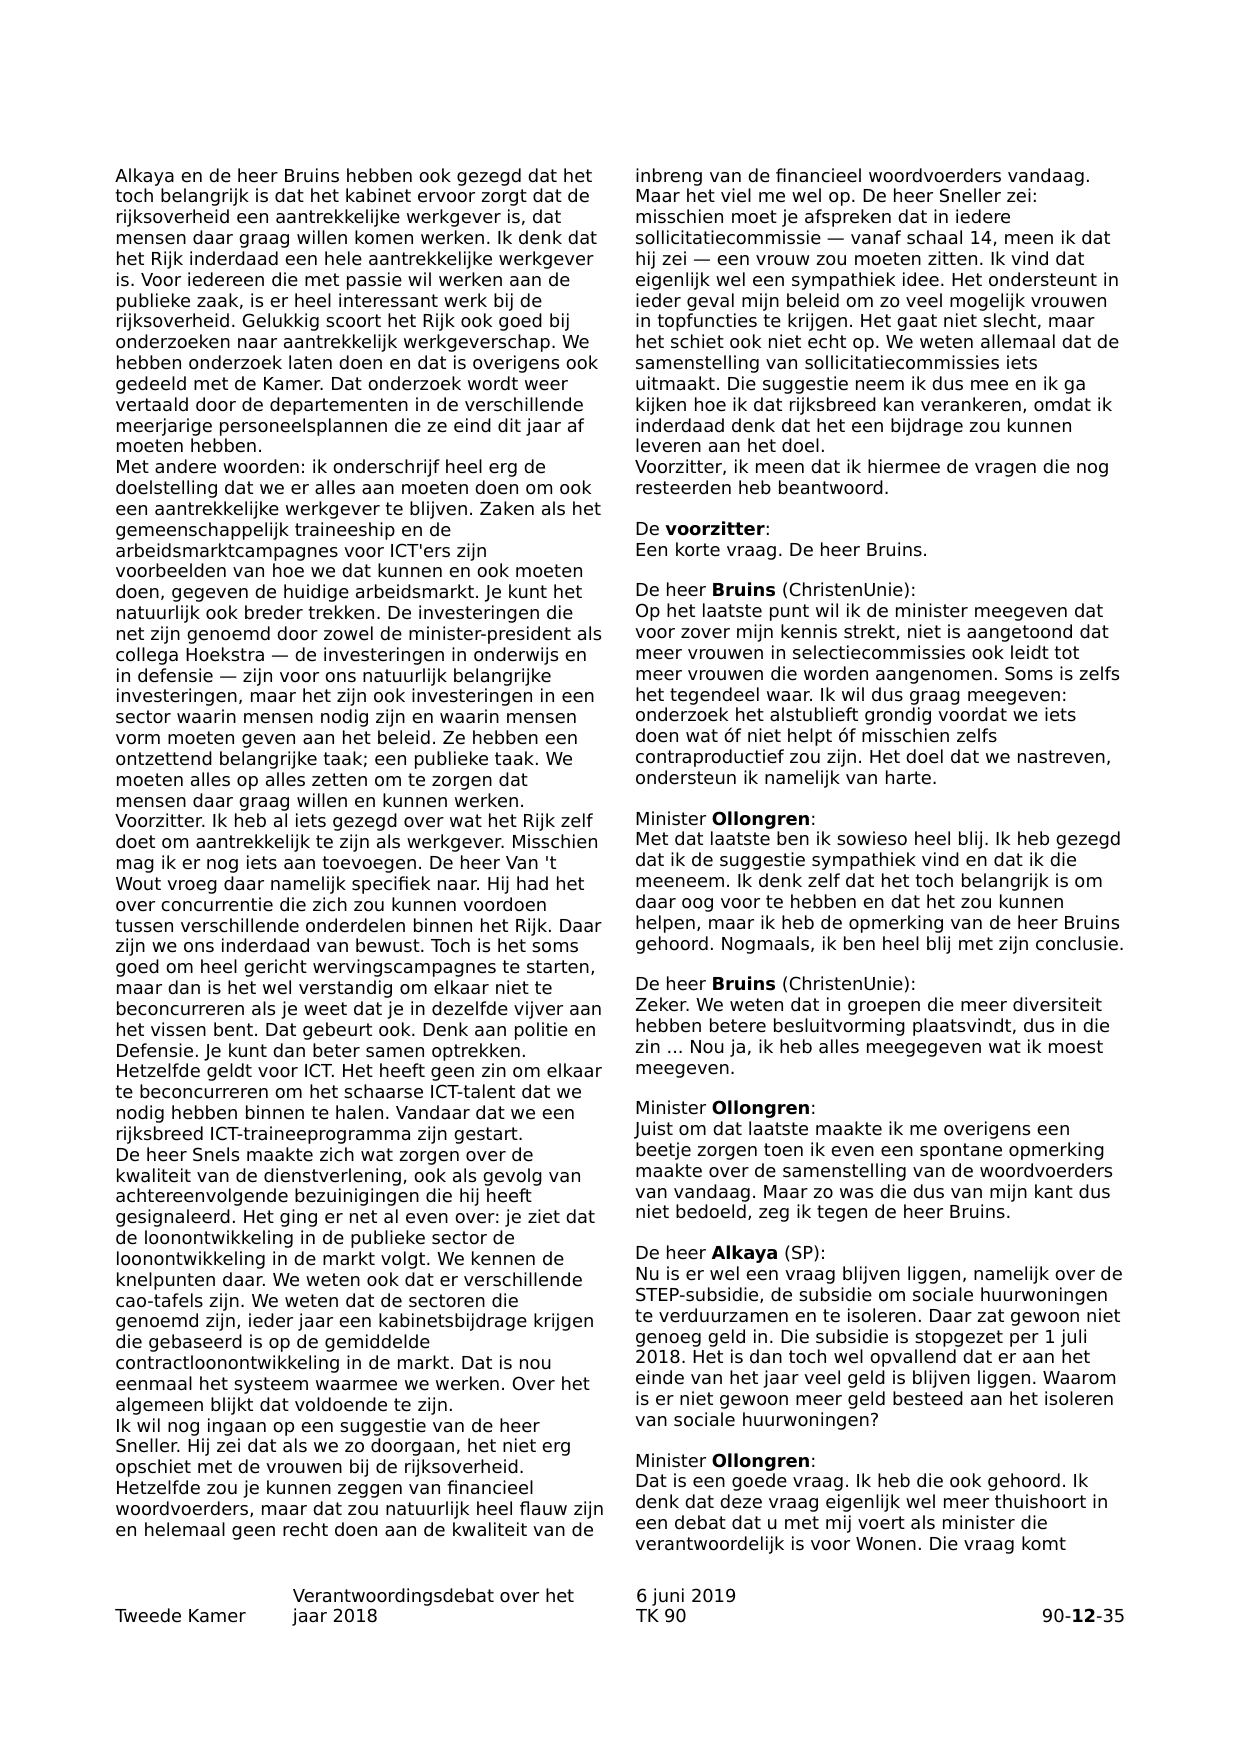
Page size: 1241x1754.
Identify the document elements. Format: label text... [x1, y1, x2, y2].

text De heer Bruins (ChristenUnie): [635, 580, 1125, 601]
text Op het laatste punt wil ik de minister meegeven dat voor zover mijn kennis strekt, niet is aangetoond dat meer vrouwen in selectiecommissies ook leidt tot meer vrouwen die worden aangenomen. Soms is zelfs het tegendeel waar. Ik wil dus graag meegeven: onderzoek het alstublieft grondig voordat we iets doen wat óf niet helpt óf misschien zelfs contraproductief zou zijn. Het doel dat we nastreven, ondersteun ik namelijk van harte. [635, 601, 1125, 788]
text Met dat laatste ben ik sowieso heel blij. Ik heb gezegd dat ik de suggestie sympathiek vind en dat ik die meeneem. Ik denk zelf dat het toch belangrijk is om daar oog voor te hebben en dat het zou kunnen helpen, maar ik heb de opmerking van de heer Bruins gehoord. Nogmaals, ik ben heel blij met zijn conclusie. [635, 829, 1125, 954]
text Zeker. We weten dat in groepen die meer diversiteit hebben betere besluitvorming plaatsvindt, dus in die zin ... Nou ja, ik heb alles meegegeven wat ik moest meegeven. [635, 995, 1125, 1078]
text Een korte vraag. De heer Bruins. [635, 539, 1125, 560]
text Alkaya en de heer Bruins hebben ook gezegd dat het toch belangrijk is dat het kabinet ervoor zorgt dat de rijksoverheid een aantrekkelijke werkgever is, dat mensen daar graag willen komen werken. Ik denk dat het Rijk inderdaad een hele aantrekkelijke werkgever is. Voor iedereen die met passie wil werken aan de publieke zaak, is er heel interessant werk bij de rijksoverheid. Gelukkig scoort het Rijk ook goed bij onderzoeken naar aantrekkelijk werkgeverschap. We hebben onderzoek laten doen en dat is overigens ook gedeeld met de Kamer. Dat onderzoek wordt weer vertaald door de departementen in de verschillende meerjarige personeelsplannen die ze eind dit jaar af moeten hebben. [115, 165, 605, 457]
text Dat is een goede vraag. Ik heb die ook gehoord. Ik denk dat deze vraag eigenlijk wel meer thuishoort in een debat dat u met mij voert als minister die verantwoordelijk is voor Wonen. Die vraag komt [635, 1471, 1125, 1554]
text Ik wil nog ingaan op een suggestie van de heer Sneller. Hij zei dat als we zo doorgaan, het niet erg opschiet met de vrouwen bij de rijksoverheid. Hetzelfde zou je kunnen zeggen van financieel woordvoerders, maar dat zou natuurlijk heel flauw zijn en helemaal geen recht doen aan de kwaliteit van de [115, 1415, 605, 1540]
text Voorzitter, ik meen dat ik hiermee de vragen die nog resteerden heb beantwoord. [635, 457, 1125, 499]
text Minister Ollongren: [635, 1098, 1125, 1119]
text inbreng van de financieel woordvoerders vandaag. Maar het viel me wel op. De heer Sneller zei: misschien moet je afspreken dat in iedere sollicitatiecommissie — vanaf schaal 14, meen ik dat hij zei — een vrouw zou moeten zitten. Ik vind dat eigenlijk wel een sympathiek idee. Het ondersteunt in ieder geval mijn beleid om zo veel mogelijk vrouwen in topfuncties te krijgen. Het gaat niet slecht, maar het schiet ook niet echt op. We weten allemaal dat de samenstelling van sollicitatiecommissies iets uitmaakt. Die suggestie neem ik dus mee en ik ga kijken hoe ik dat rijksbreed kan verankeren, omdat ik inderdaad denk dat het een bijdrage zou kunnen leveren aan het doel. [635, 165, 1125, 457]
text Minister Ollongren: [635, 808, 1125, 829]
text De heer Bruins (ChristenUnie): [635, 974, 1125, 995]
text De heer Snels maakte zich wat zorgen over de kwaliteit van de dienstverlening, ook als gevolg van achtereenvolgende bezuinigingen die hij heeft gesignaleerd. Het ging er net al even over: je ziet dat de loonontwikkeling in de publieke sector de loonontwikkeling in de markt volgt. We kennen de knelpunten daar. We weten ook dat er verschillende cao-tafels zijn. We weten dat de sectoren die genoemd zijn, ieder jaar een kabinetsbijdrage krijgen die gebaseerd is op de gemiddelde contractloonontwikkeling in de markt. Dat is nou eenmaal het systeem waarmee we werken. Over het algemeen blijkt dat voldoende te zijn. [115, 1144, 605, 1415]
text Nu is er wel een vraag blijven liggen, namelijk over de STEP-subsidie, de subsidie om sociale huurwoningen te verduurzamen en te isoleren. Daar zat gewoon niet genoeg geld in. Die subsidie is stopgezet per 1 juli 2018. Het is dan toch wel opvallend dat er aan het einde van het jaar veel geld is blijven liggen. Waarom is er niet gewoon meer geld besteed aan het isoleren van sociale huurwoningen? [635, 1264, 1125, 1431]
text De heer Alkaya (SP): [635, 1243, 1125, 1264]
text Minister Ollongren: [635, 1451, 1125, 1471]
text De voorzitter: [635, 519, 1125, 539]
text Voorzitter. Ik heb al iets gezegd over wat het Rijk zelf doet om aantrekkelijk te zijn als werkgever. Misschien mag ik er nog iets aan toevoegen. De heer Van 't Wout vroeg daar namelijk specifiek naar. Hij had het over concurrentie die zich zou kunnen voordoen tussen verschillende onderdelen binnen het Rijk. Daar zijn we ons inderdaad van bewust. Toch is het soms goed om heel gericht wervingscampagnes te starten, maar dan is het wel verstandig om elkaar niet te beconcurreren als je weet dat je in dezelfde vijver aan het vissen bent. Dat gebeurt ook. Denk aan politie en Defensie. Je kunt dan beter samen optrekken. Hetzelfde geldt voor ICT. Het heeft geen zin om elkaar te beconcurreren om het schaarse ICT-talent dat we nodig hebben binnen te halen. Vandaar dat we een rijksbreed ICT-traineeprogramma zijn gestart. [115, 811, 605, 1144]
text Met andere woorden: ik onderschrijf heel erg de doelstelling dat we er alles aan moeten doen om ook een aantrekkelijke werkgever te blijven. Zaken als het gemeenschappelijk traineeship en de arbeidsmarktcampagnes voor ICT'ers zijn voorbeelden van hoe we dat kunnen en ook moeten doen, gegeven de huidige arbeidsmarkt. Je kunt het natuurlijk ook breder trekken. De investeringen die net zijn genoemd door zowel de minister-president als collega Hoekstra — de investeringen in onderwijs en in defensie — zijn voor ons natuurlijk belangrijke investeringen, maar het zijn ook investeringen in een sector waarin mensen nodig zijn en waarin mensen vorm moeten geven aan het beleid. Ze hebben een ontzettend belangrijke taak; een publieke taak. We moeten alles op alles zetten om te zorgen dat mensen daar graag willen en kunnen werken. [115, 457, 605, 811]
text Juist om dat laatste maakte ik me overigens een beetje zorgen toen ik even een spontane opmerking maakte over de samenstelling van de woordvoerders van vandaag. Maar zo was die dus van mijn kant dus niet bedoeld, zeg ik tegen de heer Bruins. [635, 1119, 1125, 1223]
